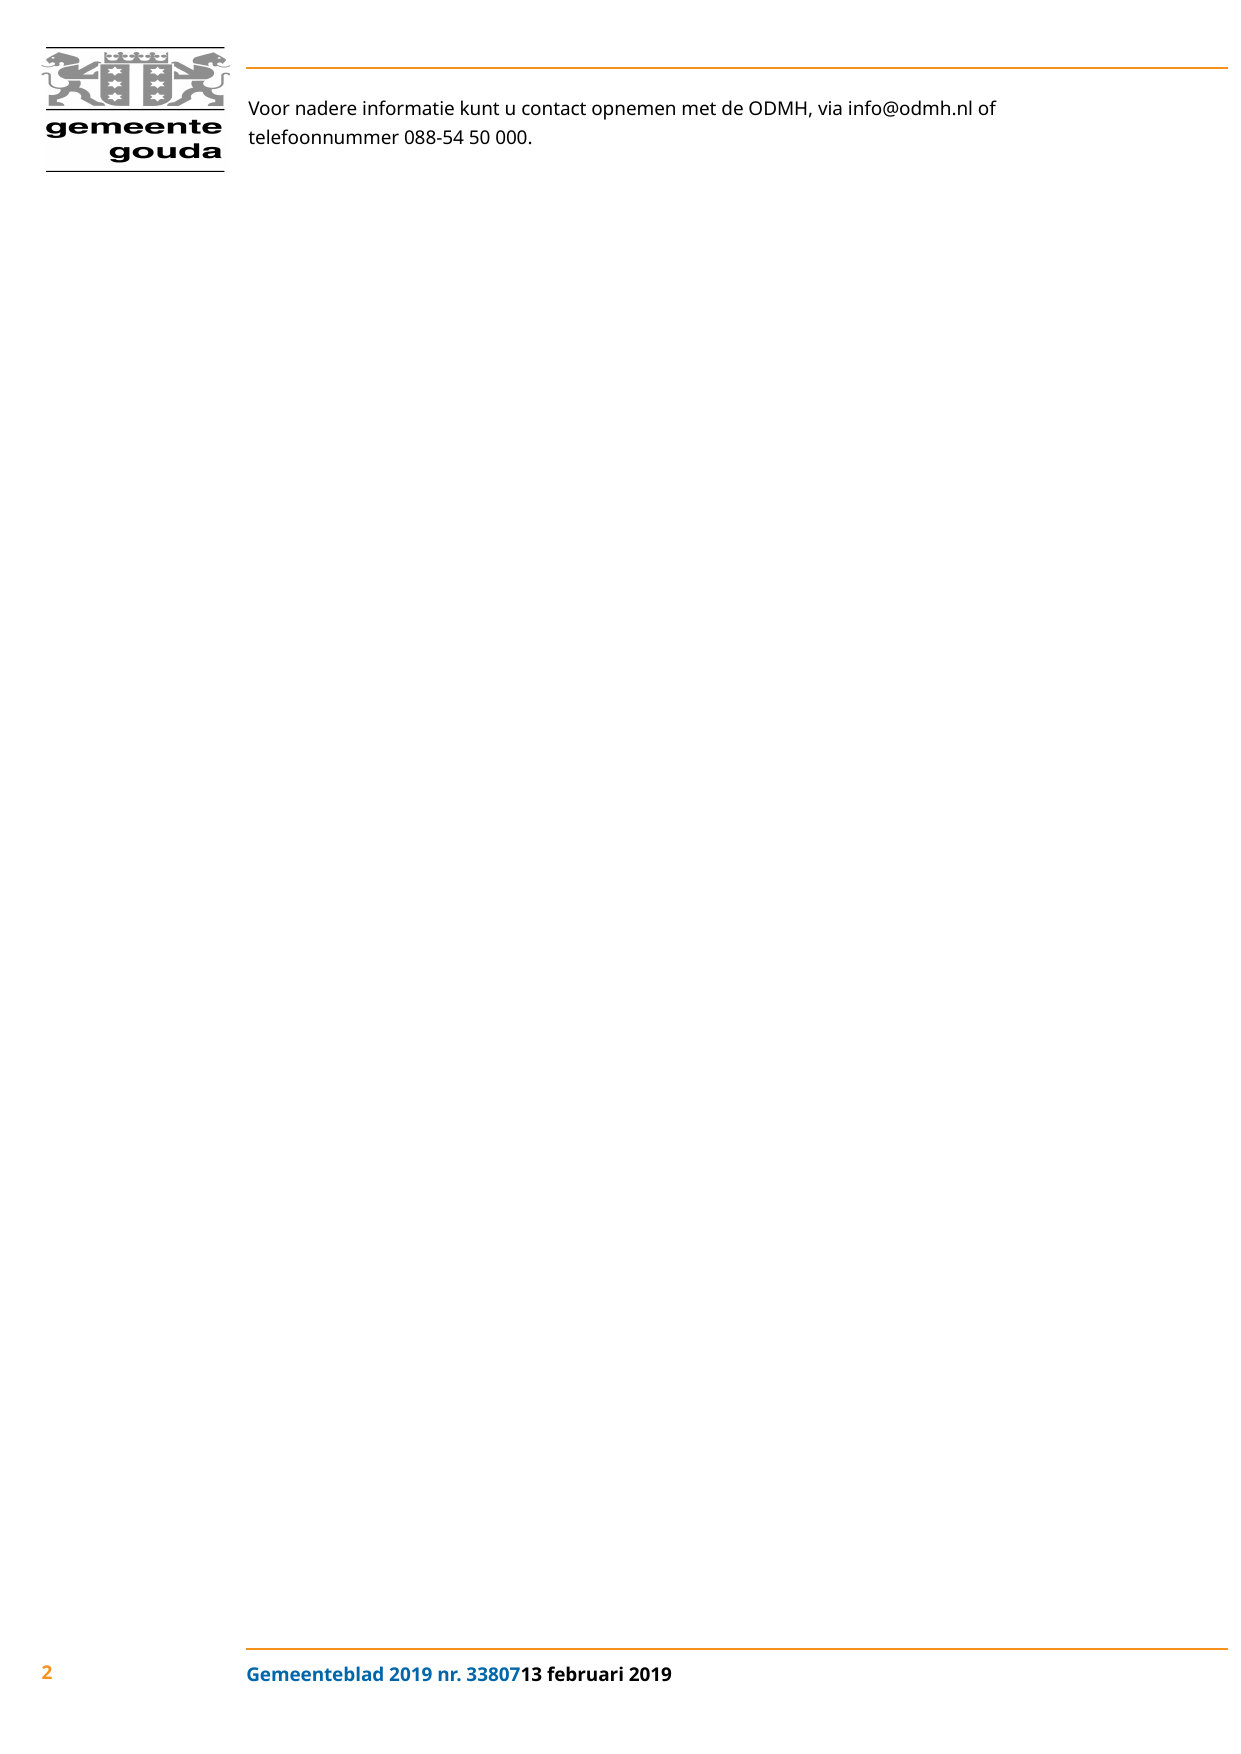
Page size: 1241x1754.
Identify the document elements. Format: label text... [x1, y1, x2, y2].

text Voor nadere informatie kunt u contact opnemen met de ODMH, via info@odmh.nl of telefoonnummer 088-54 50 000. [248, 95, 1152, 150]
picture [41, 47, 231, 172]
